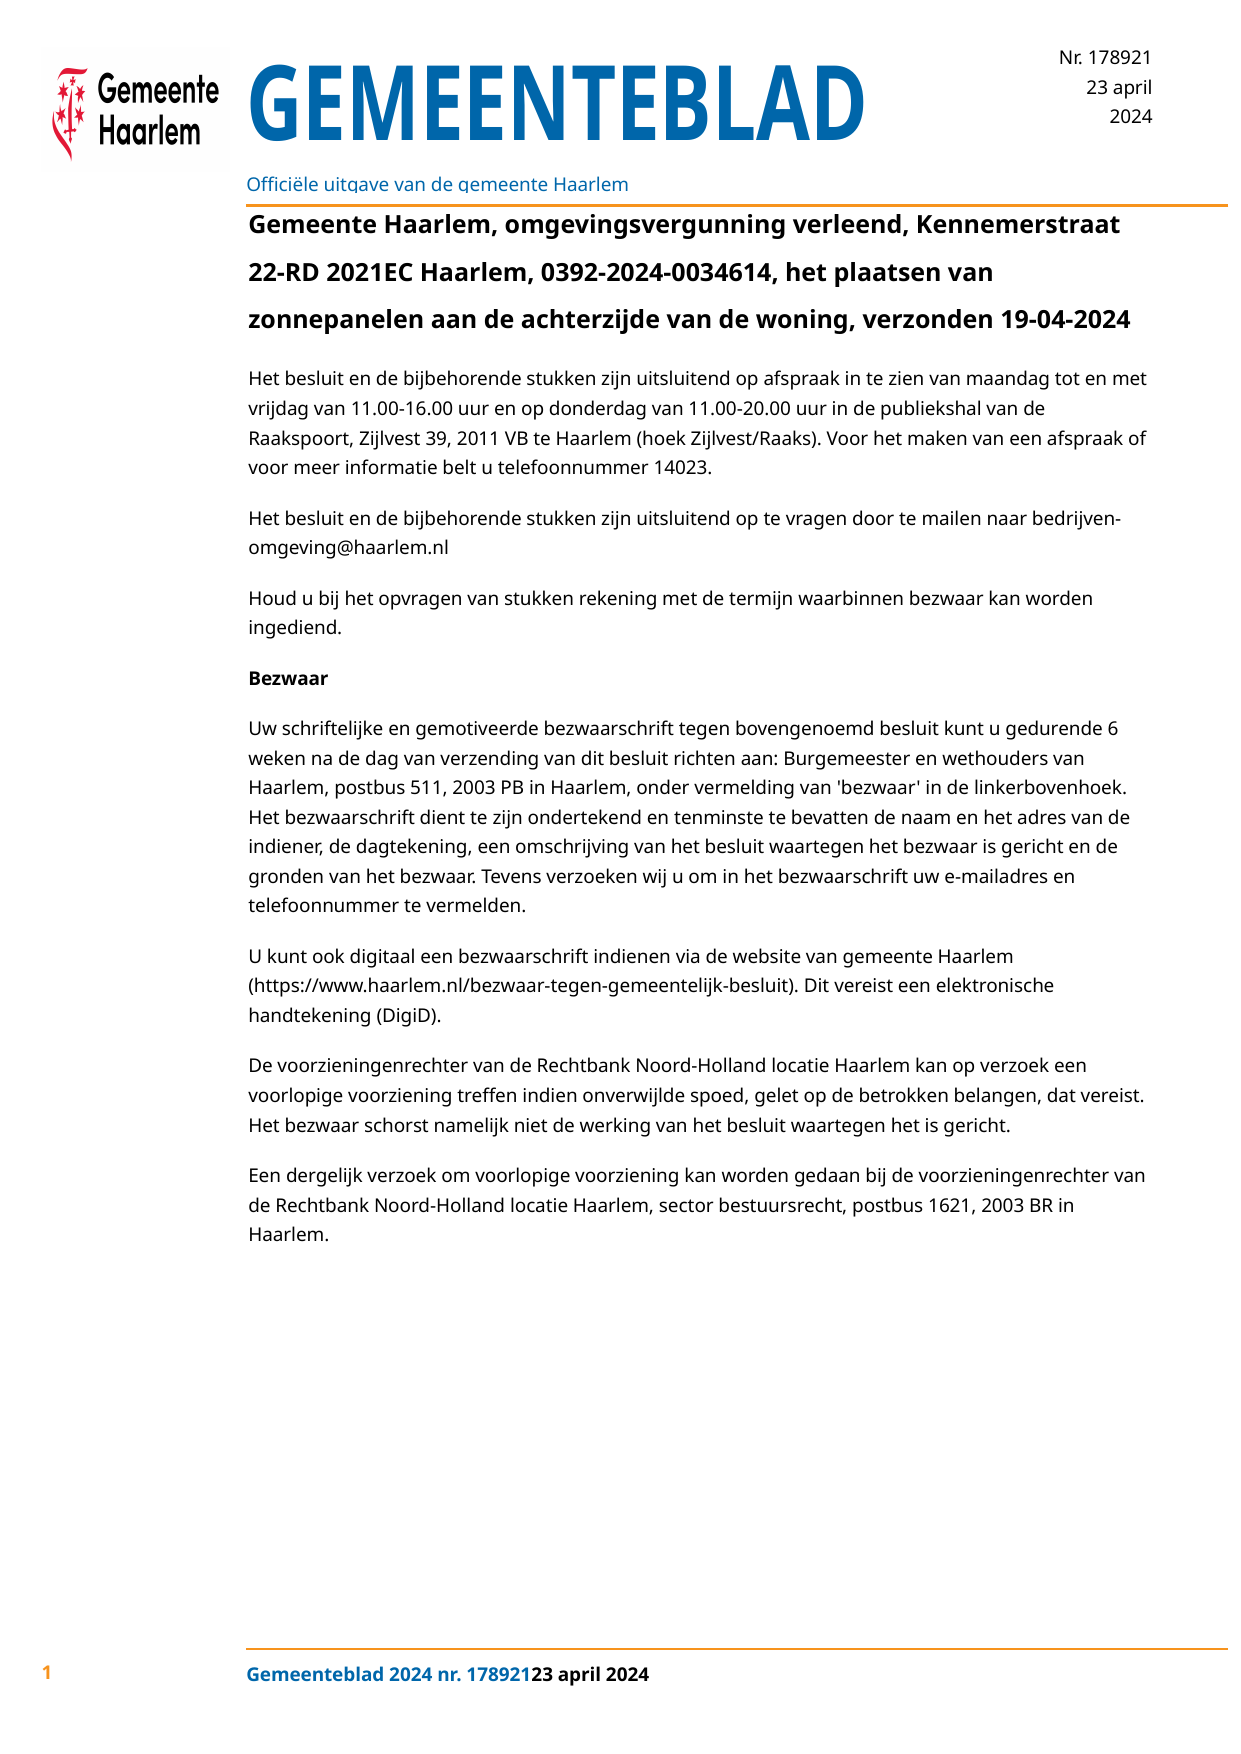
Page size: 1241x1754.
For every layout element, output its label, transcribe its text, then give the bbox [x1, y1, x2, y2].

text Gemeente Haarlem, omgevingsvergunning verleend, Kennemerstraat 22-RD 2021EC Haarlem, 0392-2024-0034614, het plaatsen van zonnepanelen aan de achterzijde van de woning, verzonden 19-04-2024 [248, 207, 1152, 336]
text Uw schriftelijke en gemotiveerde bezwaarschrift tegen bovengenoemd besluit kunt u gedurende 6 weken na de dag van verzending van dit besluit richten aan: Burgemeester en wethouders van Haarlem, postbus 511, 2003 PB in Haarlem, onder vermelding van 'bezwaar' in de linkerbovenhoek. Het bezwaarschrift dient te zijn ondertekend en tenminste te bevatten de naam en het adres van de indiener, de dagtekening, een omschrijving van het besluit waartegen het bezwaar is gericht en de gronden van het bezwaar. Tevens verzoeken wij u om in het bezwaarschrift uw e-mailadres en telefoonnummer te vermelden. [248, 715, 1152, 918]
text Het besluit en de bijbehorende stukken zijn uitsluitend op te vragen door te mailen naar bedrijven-omgeving@haarlem.nl [248, 505, 1152, 560]
text U kunt ook digitaal een bezwaarschrift indienen via de website van gemeente Haarlem (https://www.haarlem.nl/bezwaar-tegen-gemeentelijk-besluit). Dit vereist een elektronische handtekening (DigiD). [248, 943, 1152, 1028]
text Het besluit en de bijbehorende stukken zijn uitsluitend op afspraak in te zien van maandag tot en met vrijdag van 11.00-16.00 uur en op donderdag van 11.00-20.00 uur in de publiekshal van de Raakspoort, Zijlvest 39, 2011 VB te Haarlem (hoek Zijlvest/Raaks). Voor het maken van een afspraak of voor meer informatie belt u telefoonnummer 14023. [248, 366, 1152, 480]
text Bezwaar [248, 665, 1152, 690]
text De voorzieningenrechter van de Rechtbank Noord-Holland locatie Haarlem kan op verzoek een voorlopige voorziening treffen indien onverwijlde spoed, gelet op de betrokken belangen, dat vereist. Het bezwaar schorst namelijk niet de werking van het besluit waartegen het is gericht. [248, 1053, 1152, 1137]
text Een dergelijk verzoek om voorlopige voorziening kan worden gedaan bij de voorzieningenrechter van de Rechtbank Noord-Holland locatie Haarlem, sector bestuursrecht, postbus 1621, 2003 BR in Haarlem. [248, 1162, 1152, 1247]
picture [41, 47, 231, 172]
text Houd u bij het opvragen van stukken rekening met de termijn waarbinnen bezwaar kan worden ingediend. [248, 585, 1152, 640]
